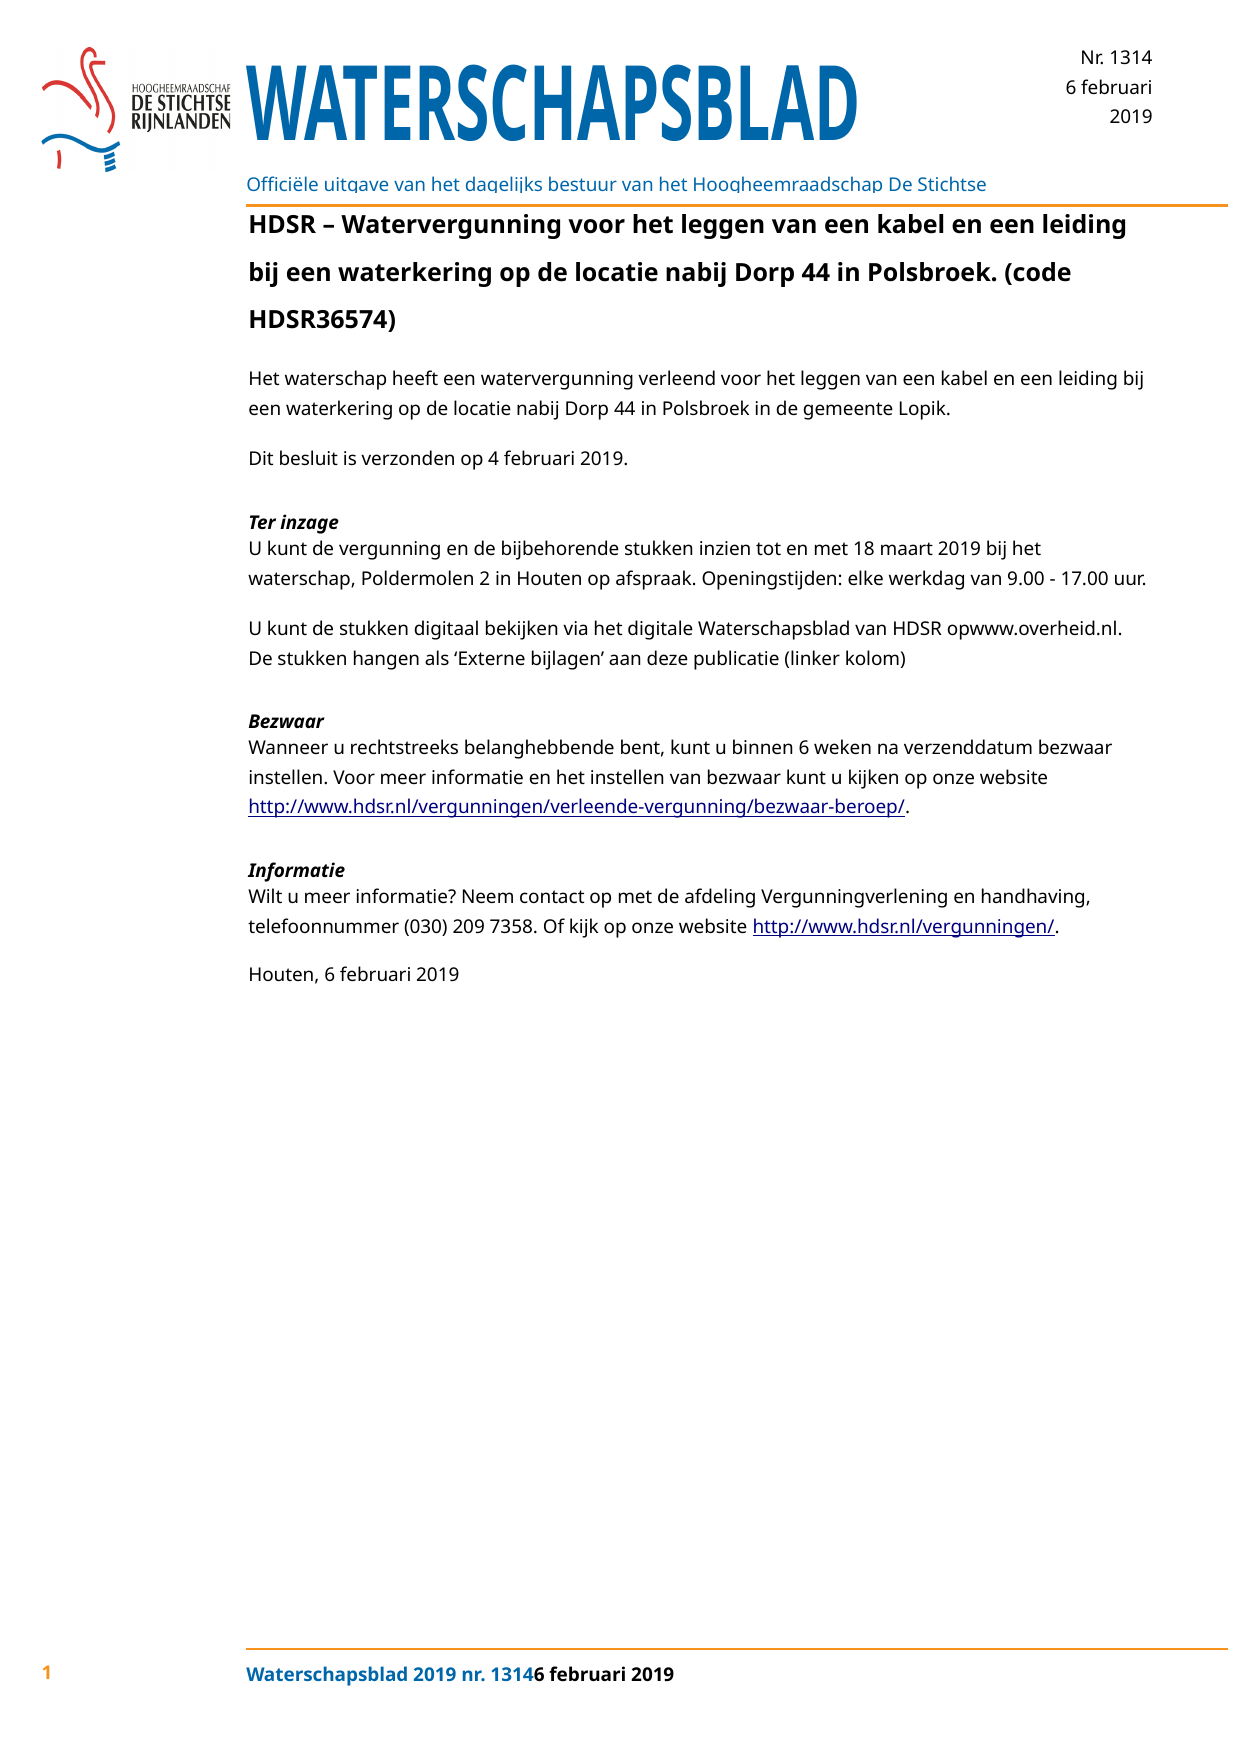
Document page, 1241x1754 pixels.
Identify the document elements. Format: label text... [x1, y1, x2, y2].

text Dit besluit is verzonden op 4 februari 2019. [248, 446, 1152, 471]
text Het waterschap heeft een watervergunning verleend voor het leggen van een kabel en een leiding bij een waterkering op de locatie nabij Dorp 44 in Polsbroek in de gemeente Lopik. [248, 366, 1152, 421]
text U kunt de stukken digitaal bekijken via het digitale Waterschapsblad van HDSR opwww.overheid.nl. De stukken hangen als ‘Externe bijlagen’ aan deze publicatie (linker kolom) [248, 615, 1152, 671]
picture [41, 47, 231, 172]
text U kunt de vergunning en de bijbehorende stukken inzien tot en met 18 maart 2019 bij het waterschap, Poldermolen 2 in Houten op afspraak. Openingstijden: elke werkdag van 9.00 - 17.00 uur. [248, 535, 1152, 591]
text Wilt u meer informatie? Neem contact op met de afdeling Vergunningverlening en handhaving, telefoonnummer (030) 209 7358. Of kijk op onze website http://www.hdsr.nl/vergunningen/. [248, 883, 1152, 939]
text Wanneer u rechtstreeks belanghebbende bent, kunt u binnen 6 weken na verzenddatum bezwaar instellen. Voor meer informatie en het instellen van bezwaar kunt u kijken op onze website http://www.hdsr.nl/vergunningen/verleende-vergunning/bezwaar-beroep/. [248, 734, 1152, 819]
text Ter inzage [248, 509, 1152, 535]
text HDSR – Watervergunning voor het leggen van een kabel en een leiding bij een waterkering op de locatie nabij Dorp 44 in Polsbroek. (code HDSR36574) [248, 207, 1152, 336]
text Informatie [248, 858, 1152, 883]
text Bezwaar [248, 709, 1152, 734]
text Houten, 6 februari 2019 [248, 961, 1152, 986]
